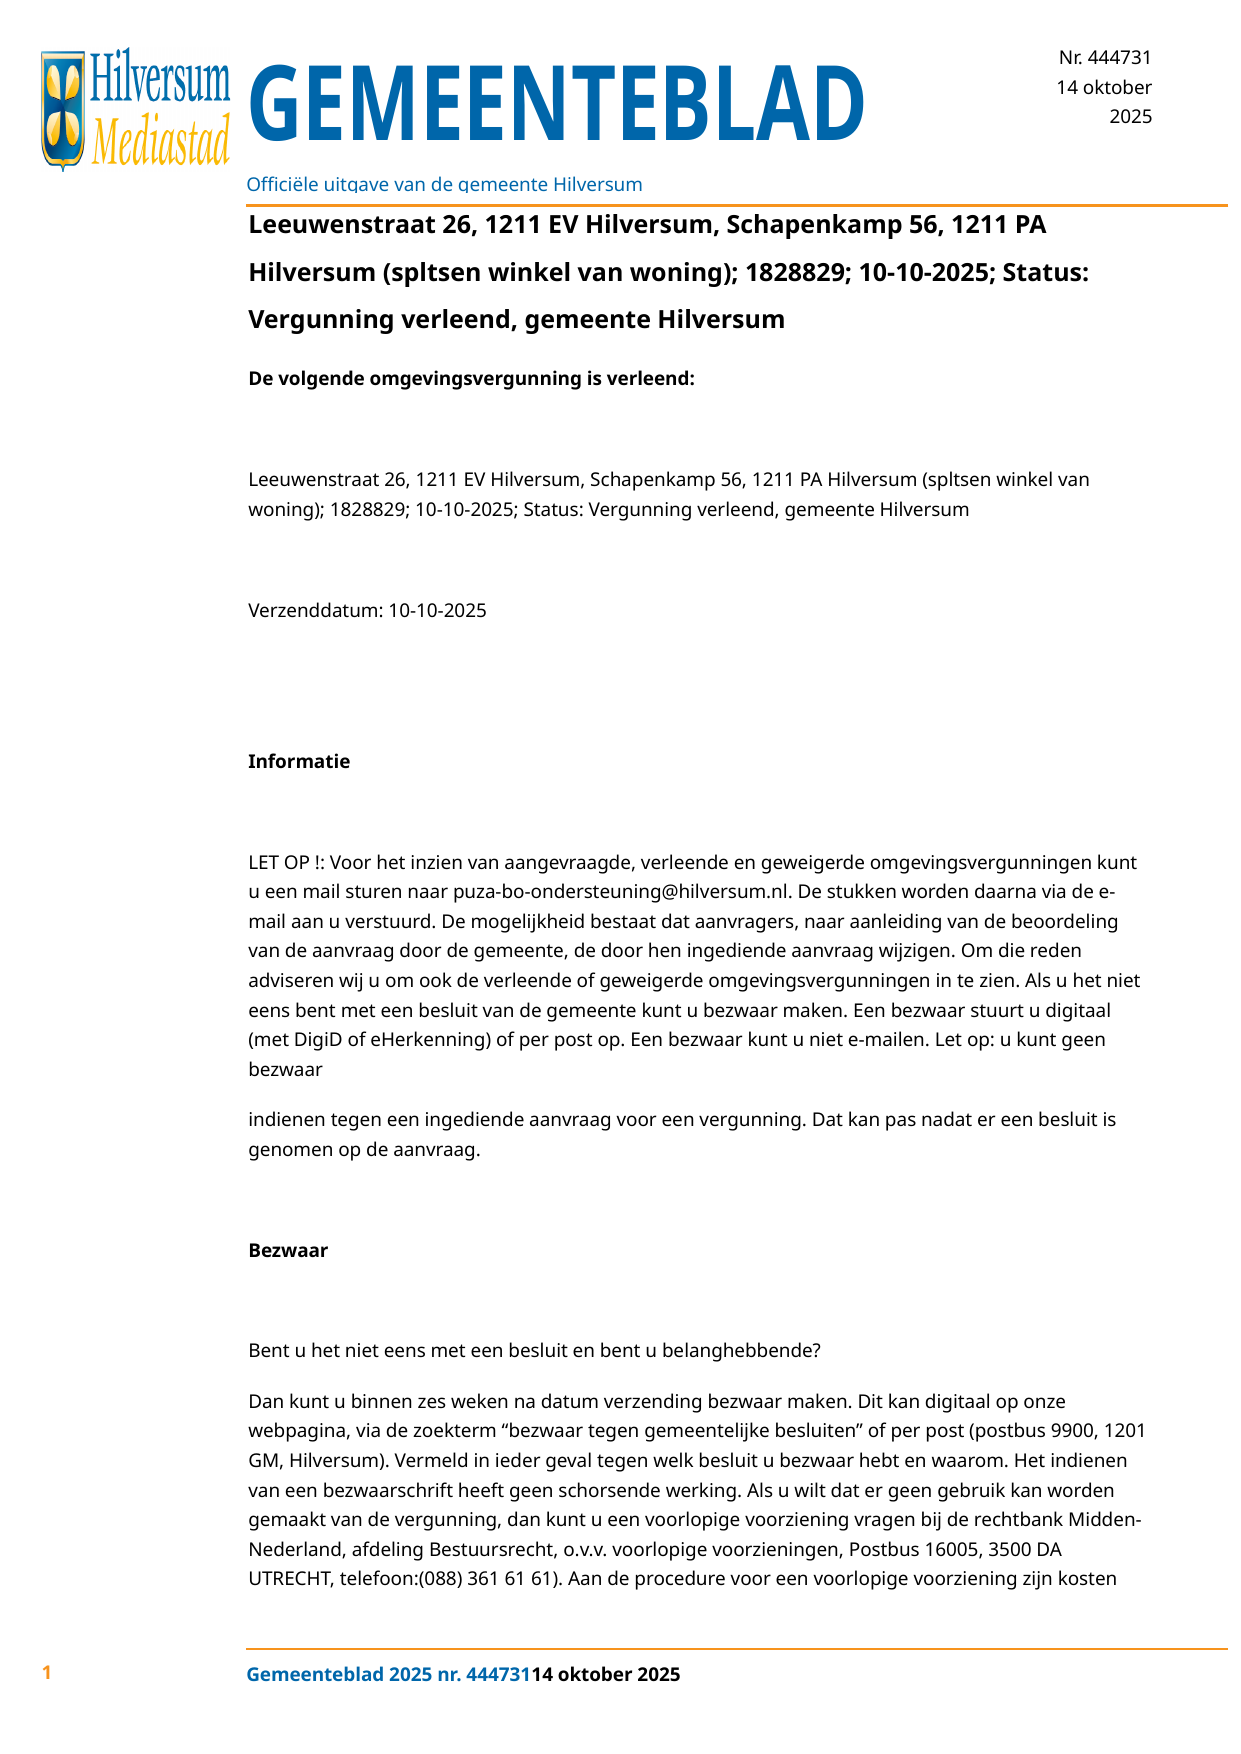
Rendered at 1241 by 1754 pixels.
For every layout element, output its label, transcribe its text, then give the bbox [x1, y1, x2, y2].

text indienen tegen een ingediende aanvraag voor een vergunning. Dat kan pas nadat er een besluit is genomen op de aanvraag. [248, 1106, 1152, 1162]
text Bent u het niet eens met een besluit en bent u belanghebbende? [248, 1338, 1152, 1363]
text Dan kunt u binnen zes weken na datum verzending bezwaar maken. Dit kan digitaal op onze webpagina, via de zoekterm “bezwaar tegen gemeentelijke besluiten” of per post (postbus 9900, 1201 GM, Hilversum). Vermeld in ieder geval tegen welk besluit u bezwaar hebt en waarom. Het indienen van een bezwaarschrift heeft geen schorsende werking. Als u wilt dat er geen gebruik kan worden gemaakt van de vergunning, dan kunt u een voorlopige voorziening vragen bij de rechtbank Midden-Nederland, afdeling Bestuursrecht, o.v.v. voorlopige voorzieningen, Postbus 16005, 3500 DA UTRECHT, telefoon:(088) 361 61 61). Aan de procedure voor een voorlopige voorziening zijn kosten [248, 1388, 1152, 1591]
text Bezwaar [248, 1237, 1152, 1262]
text Informatie [248, 748, 1152, 774]
text Leeuwenstraat 26, 1211 EV Hilversum, Schapenkamp 56, 1211 PA Hilversum (spltsen winkel van woning); 1828829; 10-10-2025; Status: Vergunning verleend, gemeente Hilversum [248, 207, 1152, 336]
text De volgende omgevingsvergunning is verleend: [248, 366, 1152, 391]
text Leeuwenstraat 26, 1211 EV Hilversum, Schapenkamp 56, 1211 PA Hilversum (spltsen winkel van woning); 1828829; 10-10-2025; Status: Vergunning verleend, gemeente Hilversum [248, 466, 1152, 522]
picture [41, 47, 231, 172]
text LET OP !: Voor het inzien van aangevraagde, verleende en geweigerde omgevingsvergunningen kunt u een mail sturen naar puza-bo-ondersteuning@hilversum.nl. De stukken worden daarna via de e-mail aan u verstuurd. De mogelijkheid bestaat dat aanvragers, naar aanleiding van de beoordeling van de aanvraag door de gemeente, de door hen ingediende aanvraag wijzigen. Om die reden adviseren wij u om ook de verleende of geweigerde omgevingsvergunningen in te zien. Als u het niet eens bent met een besluit van de gemeente kunt u bezwaar maken. Een bezwaar stuurt u digitaal (met DigiD of eHerkenning) of per post op. Een bezwaar kunt u niet e-mailen. Let op: u kunt geen bezwaar [248, 849, 1152, 1082]
text Verzenddatum: 10-10-2025 [248, 597, 1152, 622]
